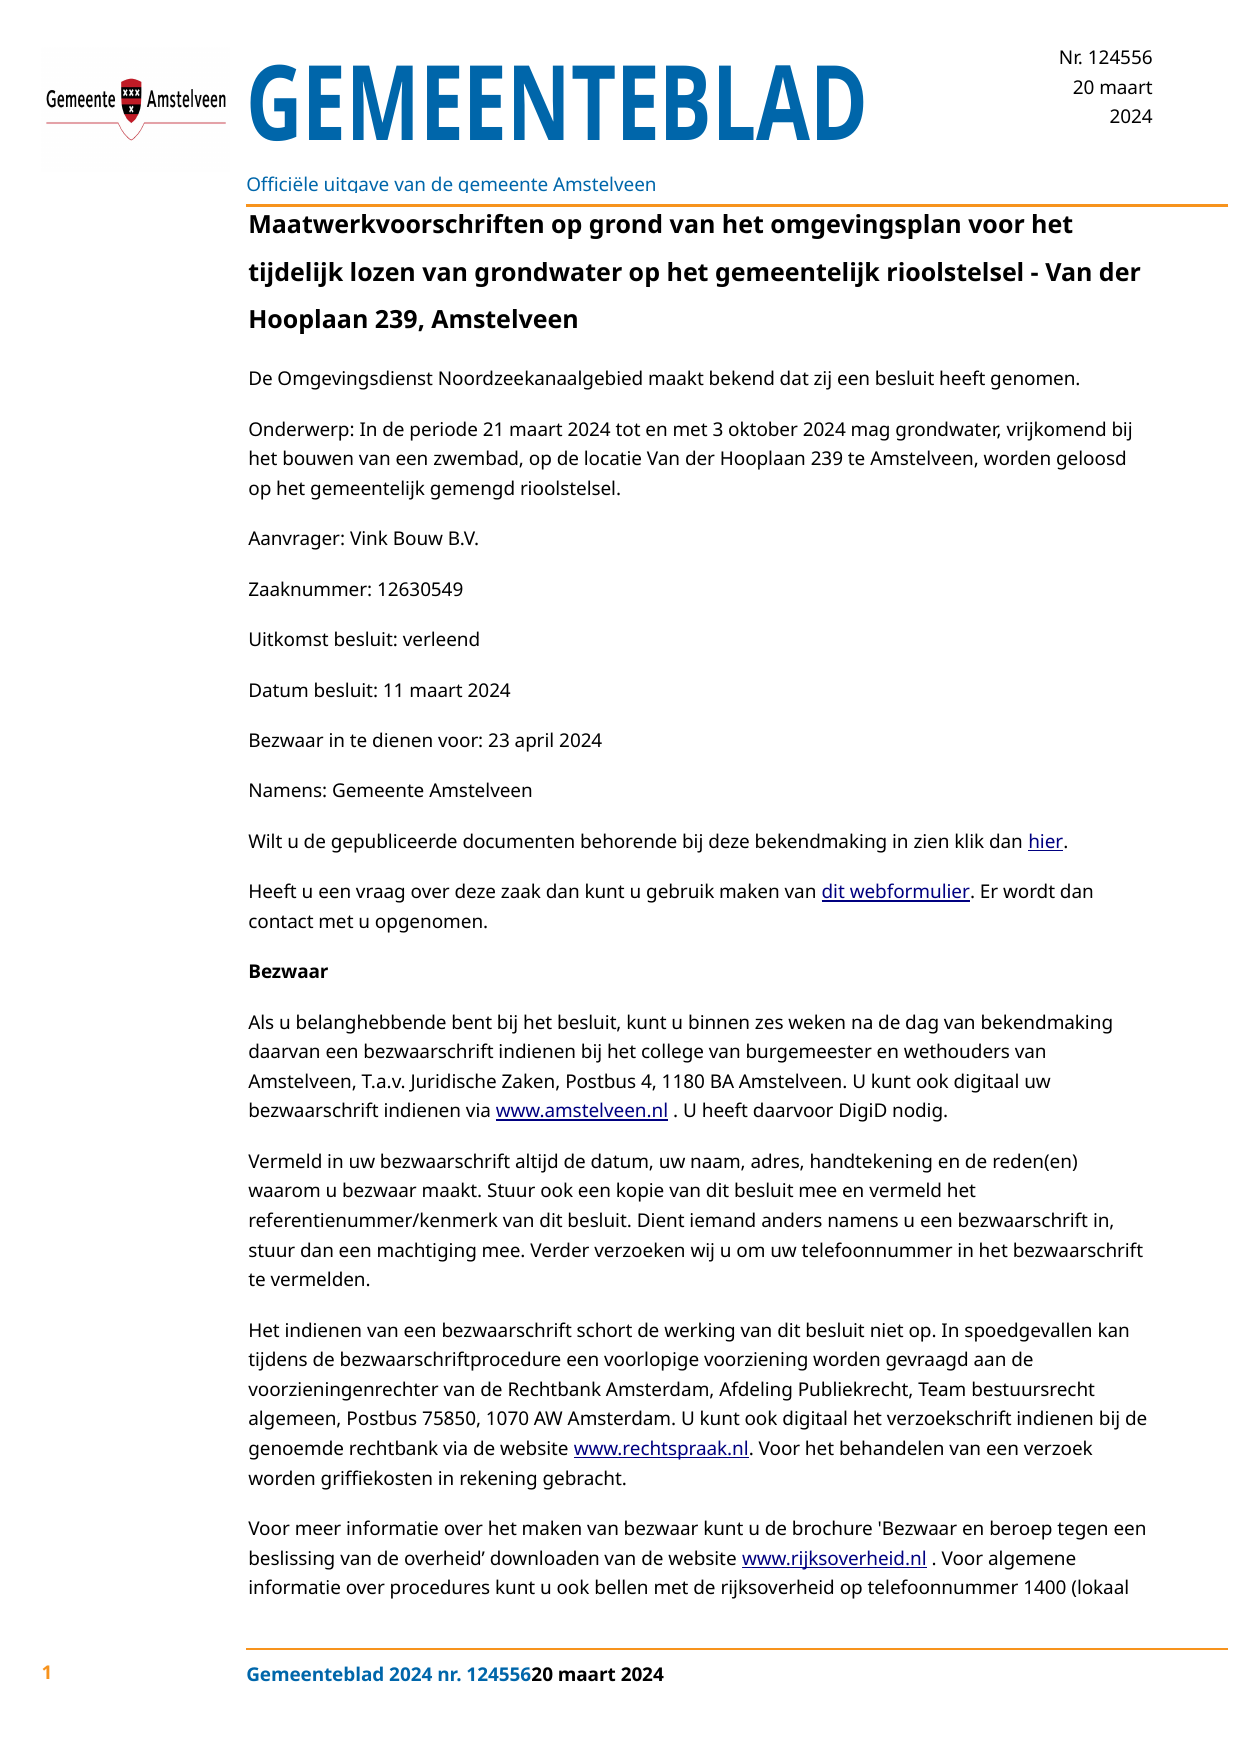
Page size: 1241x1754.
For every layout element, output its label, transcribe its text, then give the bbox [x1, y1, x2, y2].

text Bezwaar in te dienen voor: 23 april 2024 [248, 727, 1152, 753]
text Maatwerkvoorschriften op grond van het omgevingsplan voor het tijdelijk lozen van grondwater op het gemeentelijk rioolstelsel - Van der Hooplaan 239, Amstelveen [248, 207, 1152, 336]
text Het indienen van een bezwaarschrift schort de werking van dit besluit niet op. In spoedgevallen kan tijdens de bezwaarschriftprocedure een voorlopige voorziening worden gevraagd aan de voorzieningenrechter van de Rechtbank Amsterdam, Afdeling Publiekrecht, Team bestuursrecht algemeen, Postbus 75850, 1070 AW Amsterdam. U kunt ook digitaal het verzoekschrift indienen bij de genoemde rechtbank via de website www.rechtspraak.nl. Voor het behandelen van een verzoek worden griffiekosten in rekening gebracht. [248, 1317, 1152, 1490]
text Wilt u de gepubliceerde documenten behorende bij deze bekendmaking in zien klik dan hier. [248, 828, 1152, 854]
text Bezwaar [248, 958, 1152, 984]
text Datum besluit: 11 maart 2024 [248, 677, 1152, 702]
text Voor meer informatie over het maken van bezwaar kunt u de brochure 'Bezwaar en beroep tegen een beslissing van de overheid’ downloaden van de website www.rijksoverheid.nl . Voor algemene informatie over procedures kunt u ook bellen met de rijksoverheid op telefoonnummer 1400 (lokaal [248, 1515, 1152, 1600]
picture [41, 47, 231, 172]
text Als u belanghebbende bent bij het besluit, kunt u binnen zes weken na de dag van bekendmaking daarvan een bezwaarschrift indienen bij het college van burgemeester en wethouders van Amstelveen, T.a.v. Juridische Zaken, Postbus 4, 1180 BA Amstelveen. U kunt ook digitaal uw bezwaarschrift indienen via www.amstelveen.nl . U heeft daarvoor DigiD nodig. [248, 1009, 1152, 1123]
text Heeft u een vraag over deze zaak dan kunt u gebruik maken van dit webformulier. Er wordt dan contact met u opgenomen. [248, 878, 1152, 934]
text Namens: Gemeente Amstelveen [248, 778, 1152, 803]
text Zaaknummer: 12630549 [248, 576, 1152, 602]
text Uitkomst besluit: verleend [248, 626, 1152, 652]
text Onderwerp: In de periode 21 maart 2024 tot en met 3 oktober 2024 mag grondwater, vrijkomend bij het bouwen van een zwembad, op de locatie Van der Hooplaan 239 te Amstelveen, worden geloosd op het gemeentelijk gemengd rioolstelsel. [248, 416, 1152, 501]
text Vermeld in uw bezwaarschrift altijd de datum, uw naam, adres, handtekening en de reden(en) waarom u bezwaar maakt. Stuur ook een kopie van dit besluit mee en vermeld het referentienummer/kenmerk van dit besluit. Dient iemand anders namens u een bezwaarschrift in, stuur dan een machtiging mee. Verder verzoeken wij u om uw telefoonnummer in het bezwaarschrift te vermelden. [248, 1148, 1152, 1292]
text Aanvrager: Vink Bouw B.V. [248, 526, 1152, 551]
text De Omgevingsdienst Noordzeekanaalgebied maakt bekend dat zij een besluit heeft genomen. [248, 366, 1152, 391]
